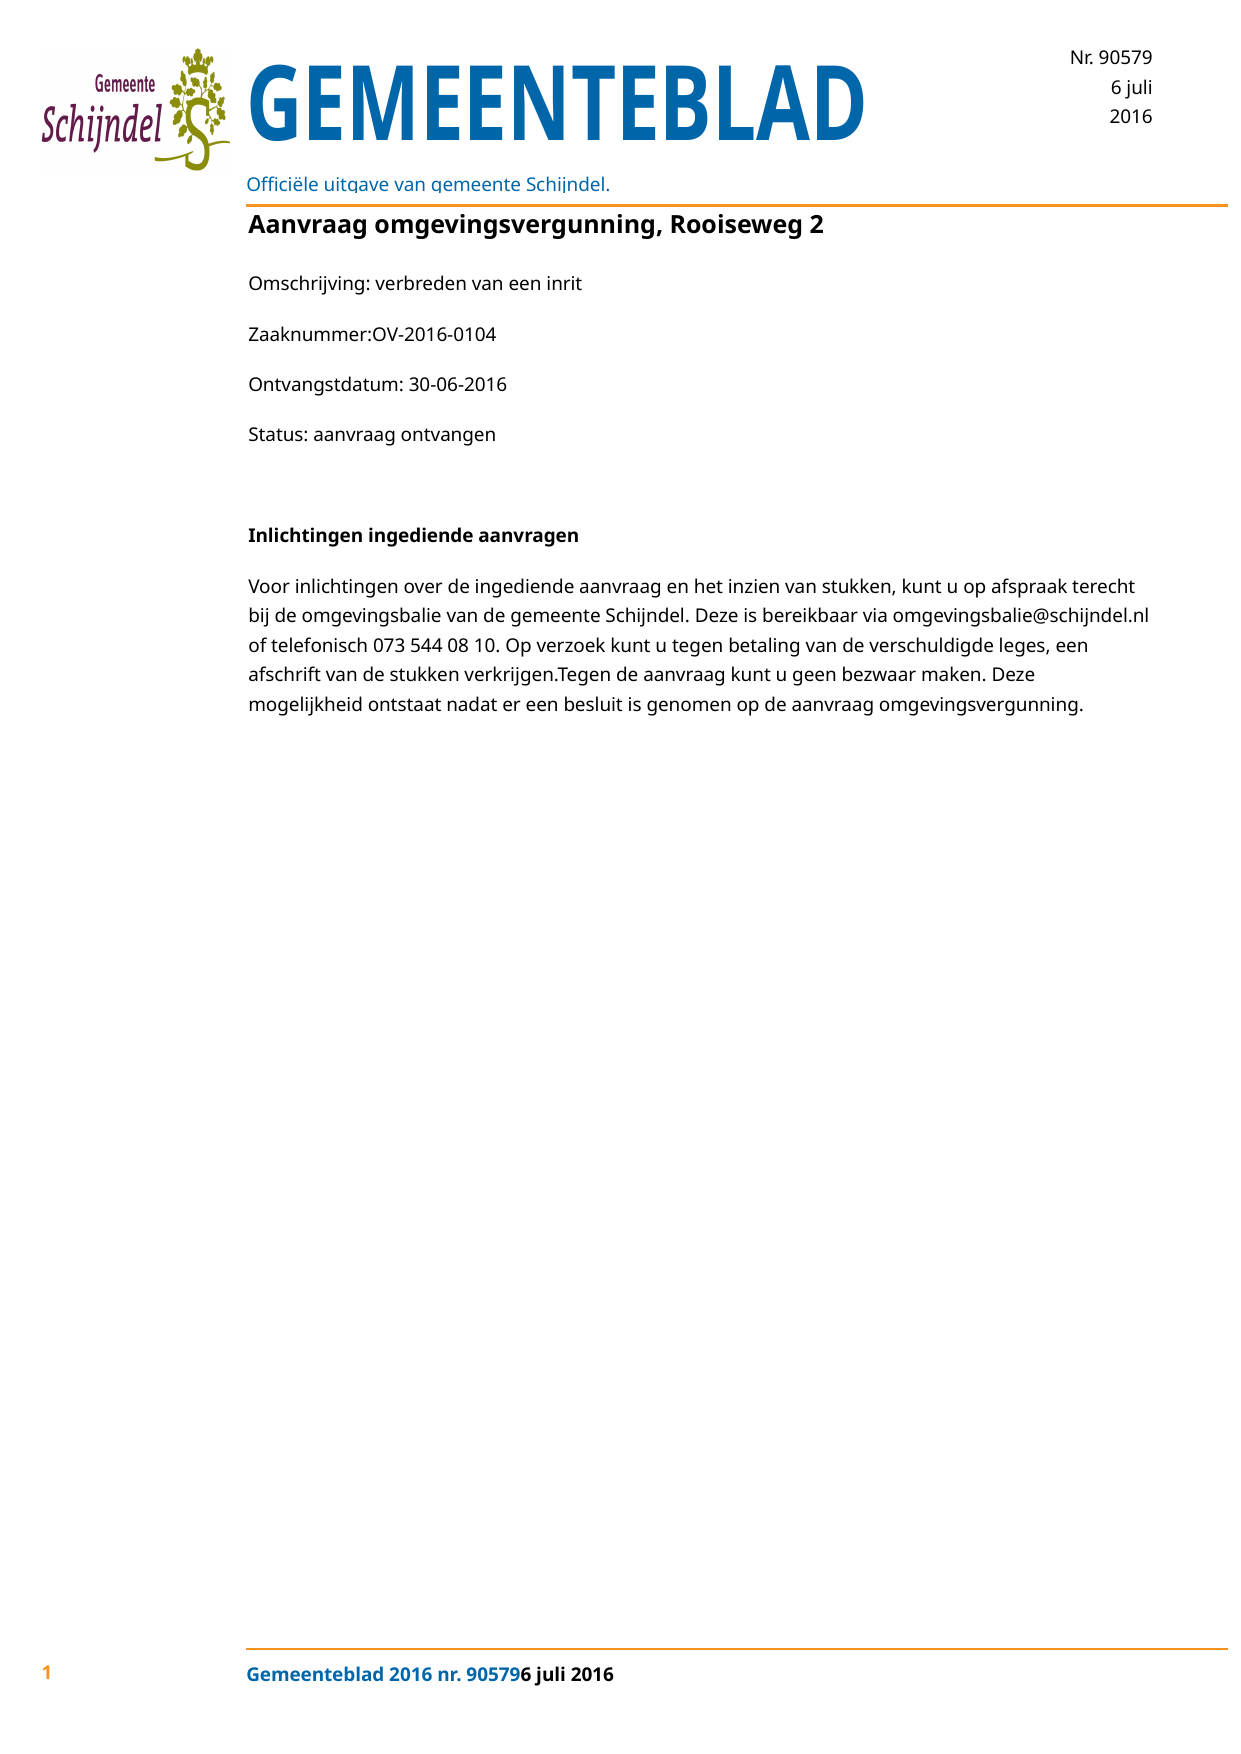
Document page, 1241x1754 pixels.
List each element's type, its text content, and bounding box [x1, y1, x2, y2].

text Omschrijving: verbreden van een inrit [248, 270, 1152, 296]
text Inlichtingen ingediende aanvragen [248, 522, 1152, 548]
text Voor inlichtingen over de ingediende aanvraag en het inzien van stukken, kunt u op afspraak terecht bij de omgevingsbalie van de gemeente Schijndel. Deze is bereikbaar via omgevingsbalie@schijndel.nl of telefonisch 073 544 08 10. Op verzoek kunt u tegen betaling van de verschuldigde leges, een afschrift van de stukken verkrijgen.Tegen de aanvraag kunt u geen bezwaar maken. Deze mogelijkheid ontstaat nadat er een besluit is genomen op de aanvraag omgevingsvergunning. [248, 573, 1152, 717]
text Zaaknummer:OV-2016-0104 [248, 321, 1152, 346]
text Aanvraag omgevingsvergunning, Rooiseweg 2 [248, 207, 1152, 241]
text Ontvangstdatum: 30-06-2016 [248, 371, 1152, 397]
text Status: aanvraag ontvangen [248, 422, 1152, 447]
picture [41, 47, 231, 172]
